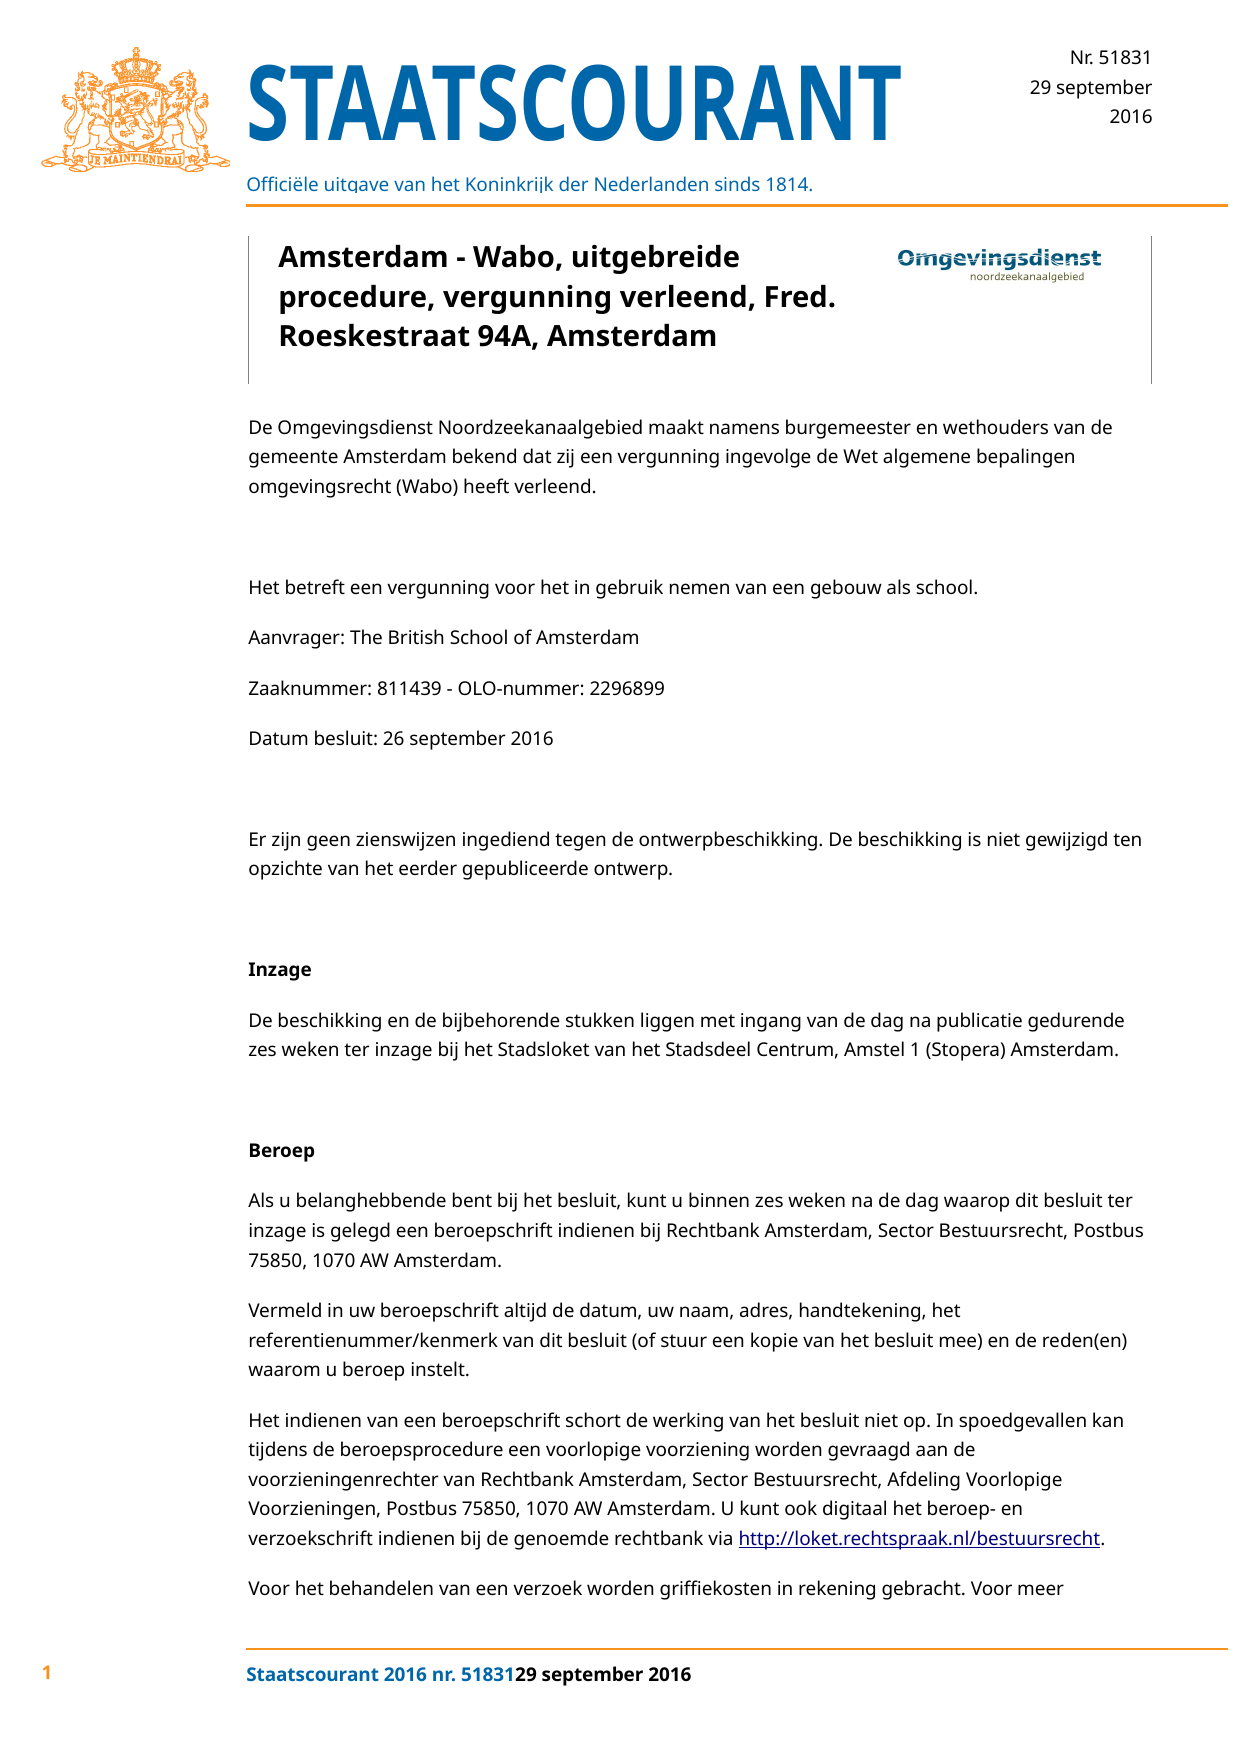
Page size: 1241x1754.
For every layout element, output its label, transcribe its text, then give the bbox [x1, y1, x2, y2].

text Aanvrager: The British School of Amsterdam [248, 624, 1152, 650]
text Er zijn geen zienswijzen ingediend tegen de ontwerpbeschikking. De beschikking is niet gewijzigd ten opzichte van het eerder gepubliceerde ontwerp. [248, 826, 1152, 881]
text Beroep [248, 1137, 1152, 1163]
picture [41, 47, 231, 172]
text Als u belanghebbende bent bij het besluit, kunt u binnen zes weken na de dag waarop dit besluit ter inzage is gelegd een beroepschrift indienen bij Rechtbank Amsterdam, Sector Bestuursrecht, Postbus 75850, 1070 AW Amsterdam. [248, 1188, 1152, 1273]
text Vermeld in uw beroepschrift altijd de datum, uw naam, adres, handtekening, het referentienummer/kenmerk van dit besluit (of stuur een kopie van het besluit mee) en de reden(en) waarom u beroep instelt. [248, 1297, 1152, 1382]
text Het indienen van een beroepschrift schort de werking van het besluit niet op. In spoedgevallen kan tijdens de beroepsprocedure een voorlopige voorziening worden gevraagd aan de voorzieningenrechter van Rechtbank Amsterdam, Sector Bestuursrecht, Afdeling Voorlopige Voorzieningen, Postbus 75850, 1070 AW Amsterdam. U kunt ook digitaal het beroep- en verzoekschrift indienen bij de genoemde rechtbank via http://loket.rechtspraak.nl/bestuursrecht. [248, 1407, 1152, 1551]
table_header [850, 236, 1151, 384]
table_header Amsterdam - Wabo, uitgebreide procedure, vergunning verleend, Fred. Roeskestraat 94A, Amsterdam [249, 236, 850, 384]
text De Omgevingsdienst Noordzeekanaalgebied maakt namens burgemeester en wethouders van de gemeente Amsterdam bekend dat zij een vergunning ingevolge de Wet algemene bepalingen omgevingsrecht (Wabo) heeft verleend. [248, 414, 1152, 499]
text De beschikking en de bijbehorende stukken liggen met ingang van de dag na publicatie gedurende zes weken ter inzage bij het Stadsloket van het Stadsdeel Centrum, Amstel 1 (Stopera) Amsterdam. [248, 1007, 1152, 1062]
text Het betreft een vergunning voor het in gebruik nemen van een gebouw als school. [248, 574, 1152, 600]
text Inzage [248, 956, 1152, 982]
picture [882, 236, 1119, 300]
text Voor het behandelen van een verzoek worden griffiekosten in rekening gebracht. Voor meer [248, 1576, 1152, 1601]
text Zaaknummer: 811439 - OLO-nummer: 2296899 [248, 675, 1152, 701]
text Datum besluit: 26 september 2016 [248, 725, 1152, 751]
